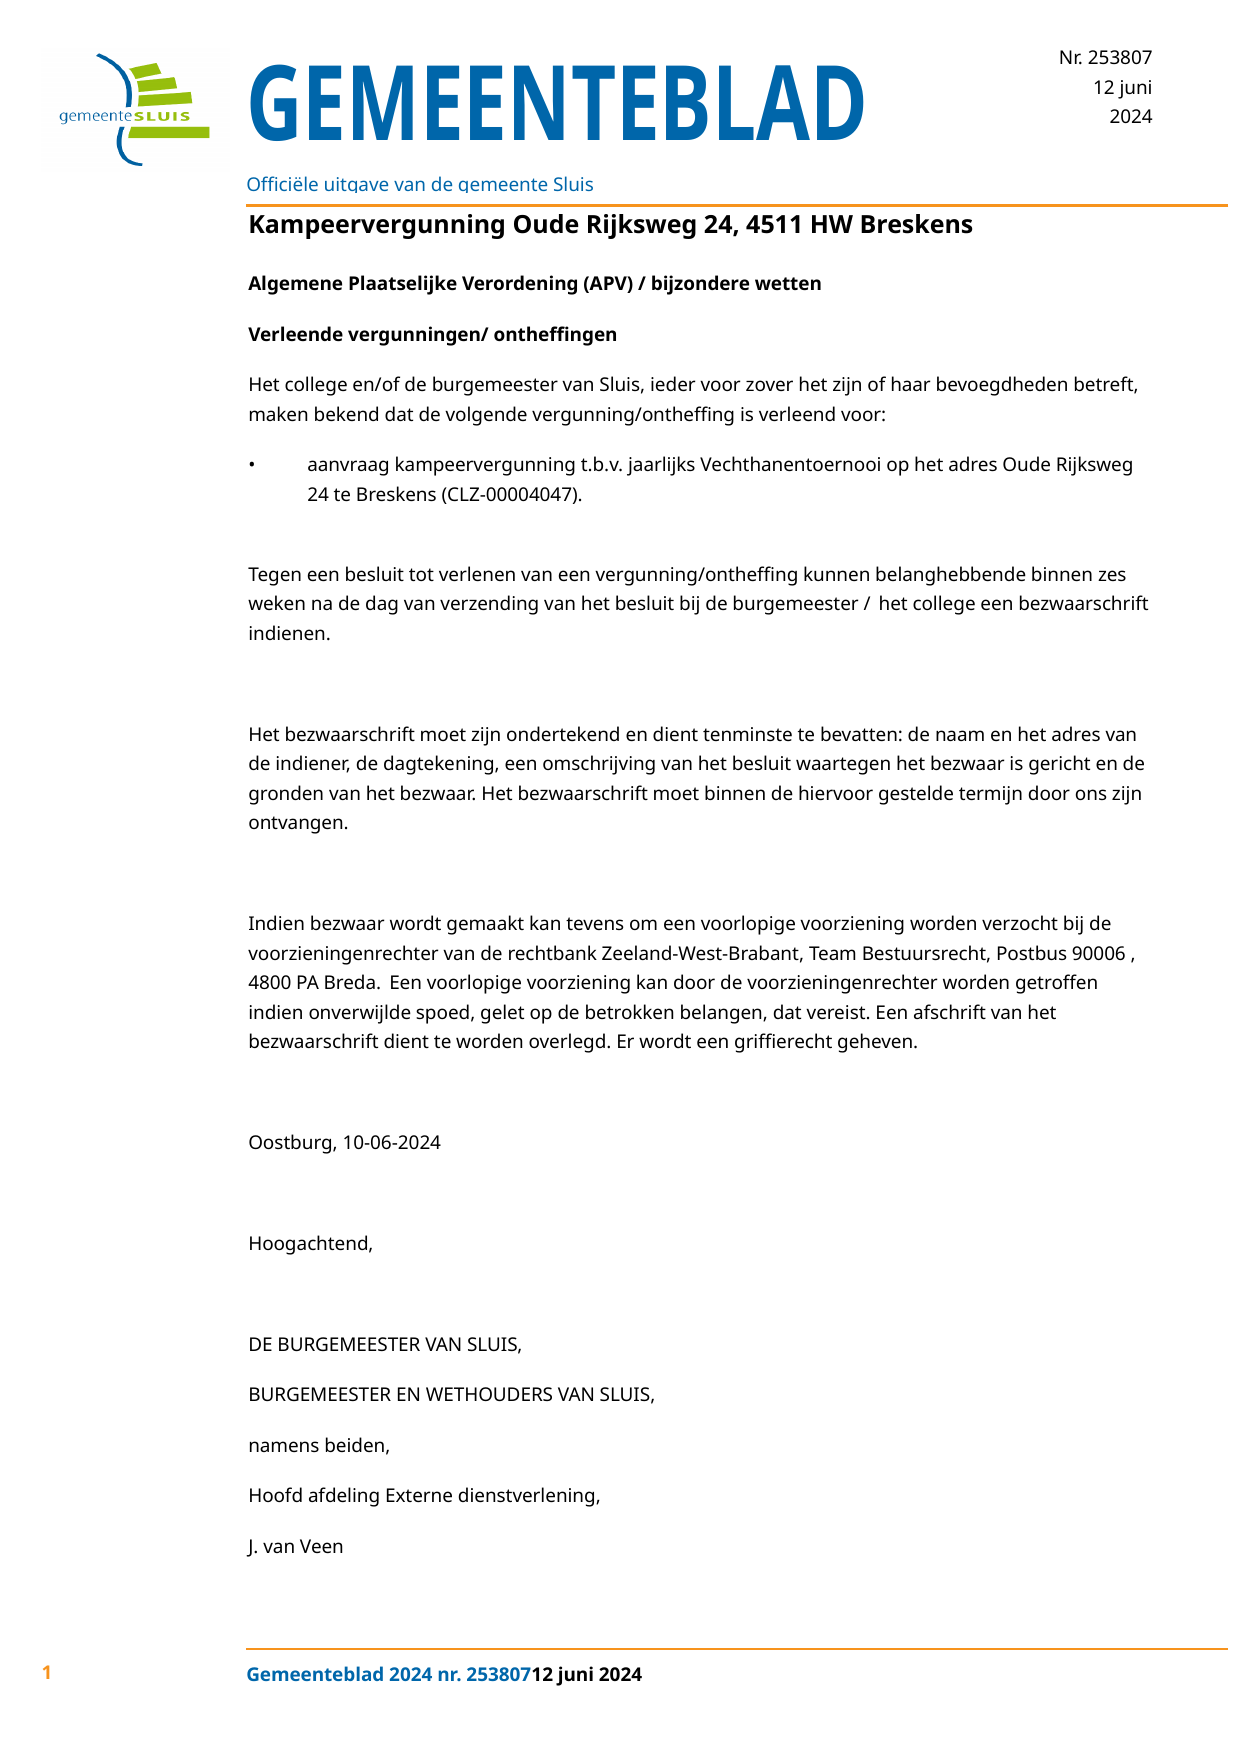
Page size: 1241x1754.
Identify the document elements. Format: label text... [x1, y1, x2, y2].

text Oostburg, 10-06-2024 [248, 1129, 1152, 1155]
text Het college en/of de burgemeester van Sluis, ieder voor zover het zijn of haar bevoegdheden betreft, maken bekend dat de volgende vergunning/ontheffing is verleend voor: [248, 371, 1152, 426]
text Hoofd afdeling Externe dienstverlening, [248, 1482, 1152, 1508]
list aanvraag kampeervergunning t.b.v. jaarlijks Vechthanentoernooi op het adres Oude Rijksweg 24 te Breskens (CLZ-00004047). [248, 451, 1152, 506]
text J. van Veen [248, 1533, 1152, 1558]
text BURGEMEESTER EN WETHOUDERS VAN SLUIS, [248, 1382, 1152, 1407]
text Tegen een besluit tot verlenen van een vergunning/ontheffing kunnen belanghebbende binnen zes weken na de dag van verzending van het besluit bij de burgemeester / het college een bezwaarschrift indienen. [248, 561, 1152, 646]
text Indien bezwaar wordt gemaakt kan tevens om een voorlopige voorziening worden verzocht bij de voorzieningenrechter van de rechtbank Zeeland-West-Brabant, Team Bestuursrecht, Postbus 90006 , 4800 PA Breda. Een voorlopige voorziening kan door de voorzieningenrechter worden getroffen indien onverwijlde spoed, gelet op de betrokken belangen, dat vereist. Een afschrift van het bezwaarschrift dient te worden overlegd. Er wordt een griffierecht geheven. [248, 910, 1152, 1054]
picture [41, 47, 231, 172]
text Het bezwaarschrift moet zijn ondertekend en dient tenminste te bevatten: de naam en het adres van de indiener, de dagtekening, een omschrijving van het besluit waartegen het bezwaar is gericht en de gronden van het bezwaar. Het bezwaarschrift moet binnen de hiervoor gestelde termijn door ons zijn ontvangen. [248, 721, 1152, 835]
text DE BURGEMEESTER VAN SLUIS, [248, 1331, 1152, 1357]
text Algemene Plaatselijke Verordening (APV) / bijzondere wetten [248, 270, 1152, 296]
text Kampeervergunning Oude Rijksweg 24, 4511 HW Breskens [248, 207, 1152, 241]
text namens beiden, [248, 1432, 1152, 1458]
text Verleende vergunningen/ ontheffingen [248, 321, 1152, 346]
text Hoogachtend, [248, 1230, 1152, 1256]
